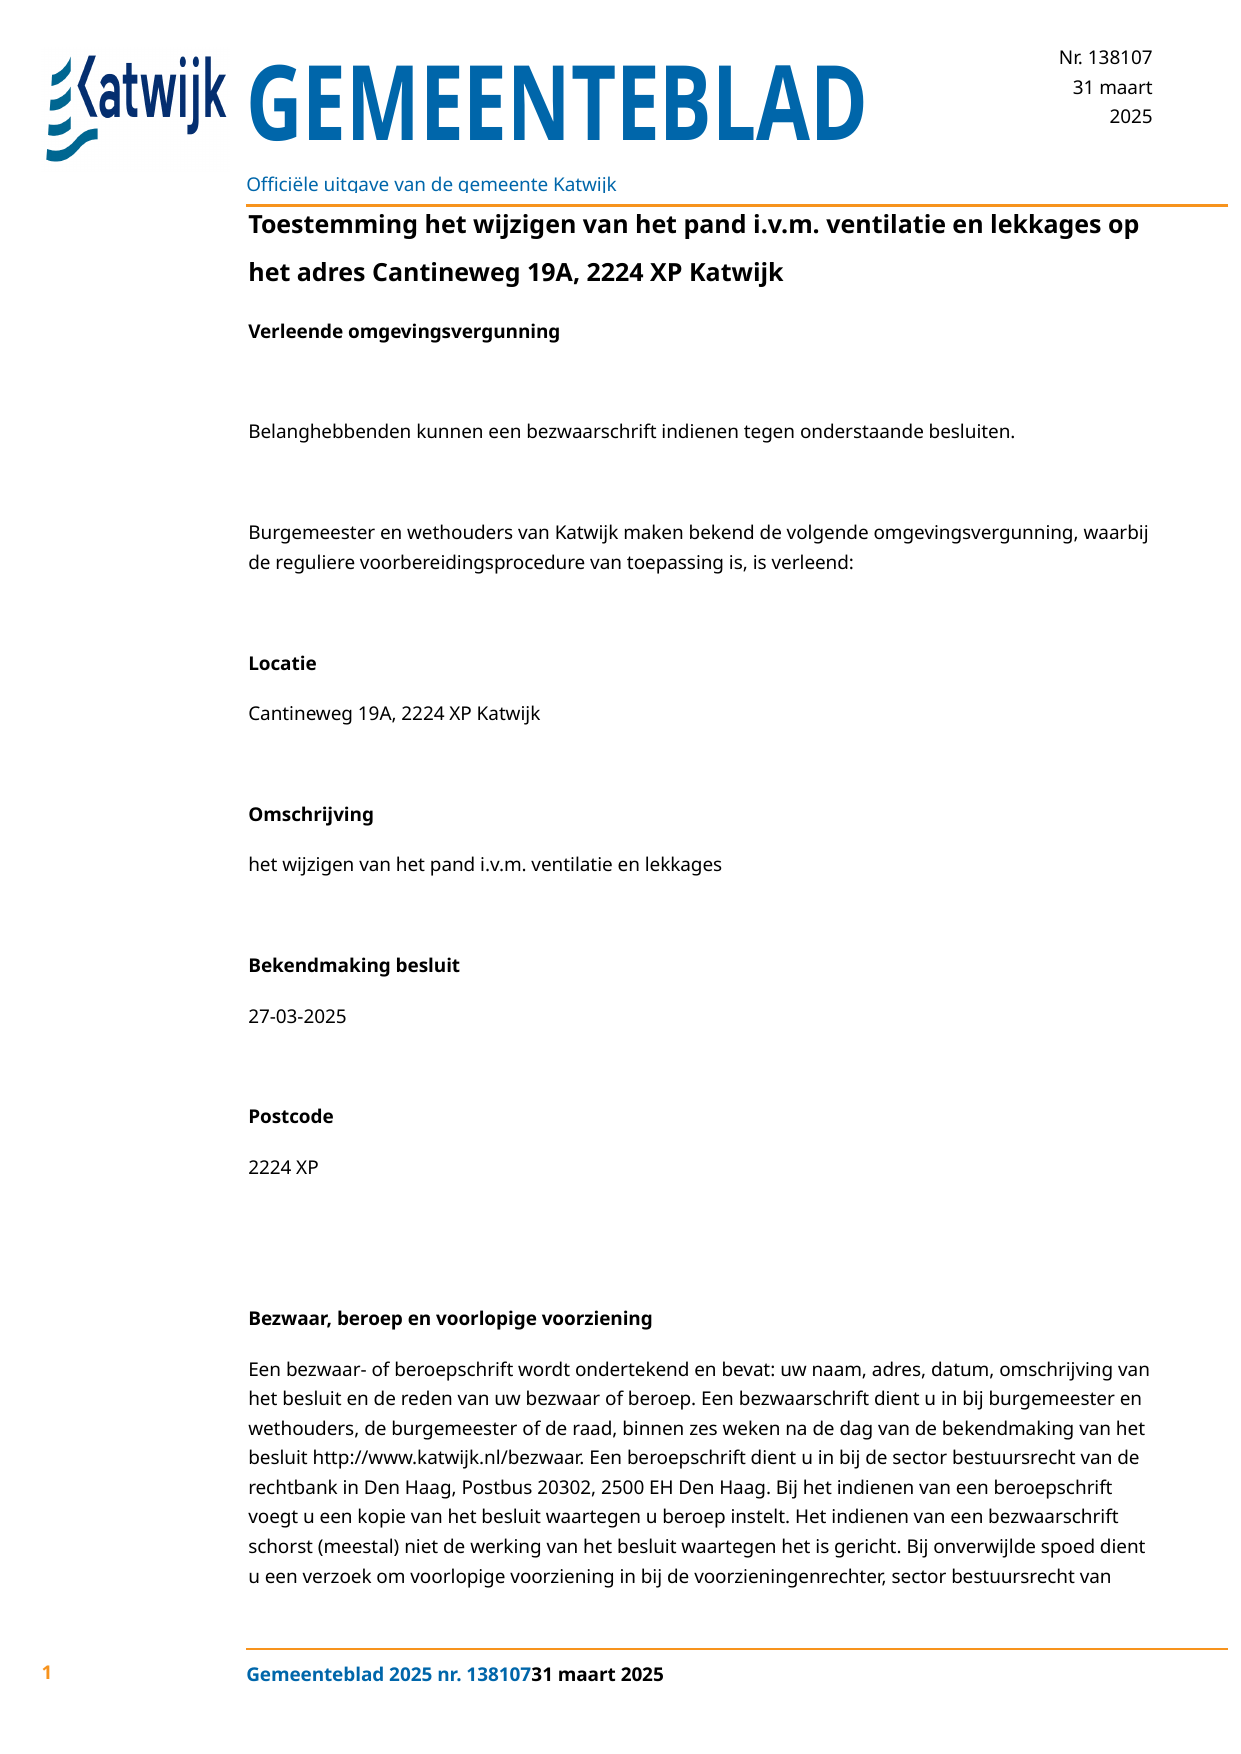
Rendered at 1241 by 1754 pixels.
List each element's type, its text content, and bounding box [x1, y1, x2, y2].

text Verleende omgevingsvergunning [248, 318, 1152, 344]
text Locatie [248, 650, 1152, 676]
text Bekendmaking besluit [248, 952, 1152, 978]
text Burgemeester en wethouders van Katwijk maken bekend de volgende omgevingsvergunning, waarbij de reguliere voorbereidingsprocedure van toepassing is, is verleend: [248, 519, 1152, 575]
text Belanghebbenden kunnen een bezwaarschrift indienen tegen onderstaande besluiten. [248, 419, 1152, 444]
text 2224 XP [248, 1154, 1152, 1180]
text Bezwaar, beroep en voorlopige voorziening [248, 1305, 1152, 1331]
text Omschrijving [248, 801, 1152, 827]
text het wijzigen van het pand i.v.m. ventilatie en lekkages [248, 852, 1152, 877]
text Toestemming het wijzigen van het pand i.v.m. ventilatie en lekkages op het adres Cantineweg 19A, 2224 XP Katwijk [248, 207, 1152, 288]
text 27-03-2025 [248, 1003, 1152, 1029]
picture [41, 47, 231, 172]
text Een bezwaar- of beroepschrift wordt ondertekend en bevat: uw naam, adres, datum, omschrijving van het besluit en de reden van uw bezwaar of beroep. Een bezwaarschrift dient u in bij burgemeester en wethouders, de burgemeester of de raad, binnen zes weken na de dag van de bekendmaking van het besluit http://www.katwijk.nl/bezwaar. Een beroepschrift dient u in bij de sector bestuursrecht van de rechtbank in Den Haag, Postbus 20302, 2500 EH Den Haag. Bij het indienen van een beroepschrift voegt u een kopie van het besluit waartegen u beroep instelt. Het indienen van een bezwaarschrift schorst (meestal) niet de werking van het besluit waartegen het is gericht. Bij onverwijlde spoed dient u een verzoek om voorlopige voorziening in bij de voorzieningenrechter, sector bestuursrecht van [248, 1356, 1152, 1589]
text Postcode [248, 1104, 1152, 1129]
text Cantineweg 19A, 2224 XP Katwijk [248, 700, 1152, 726]
